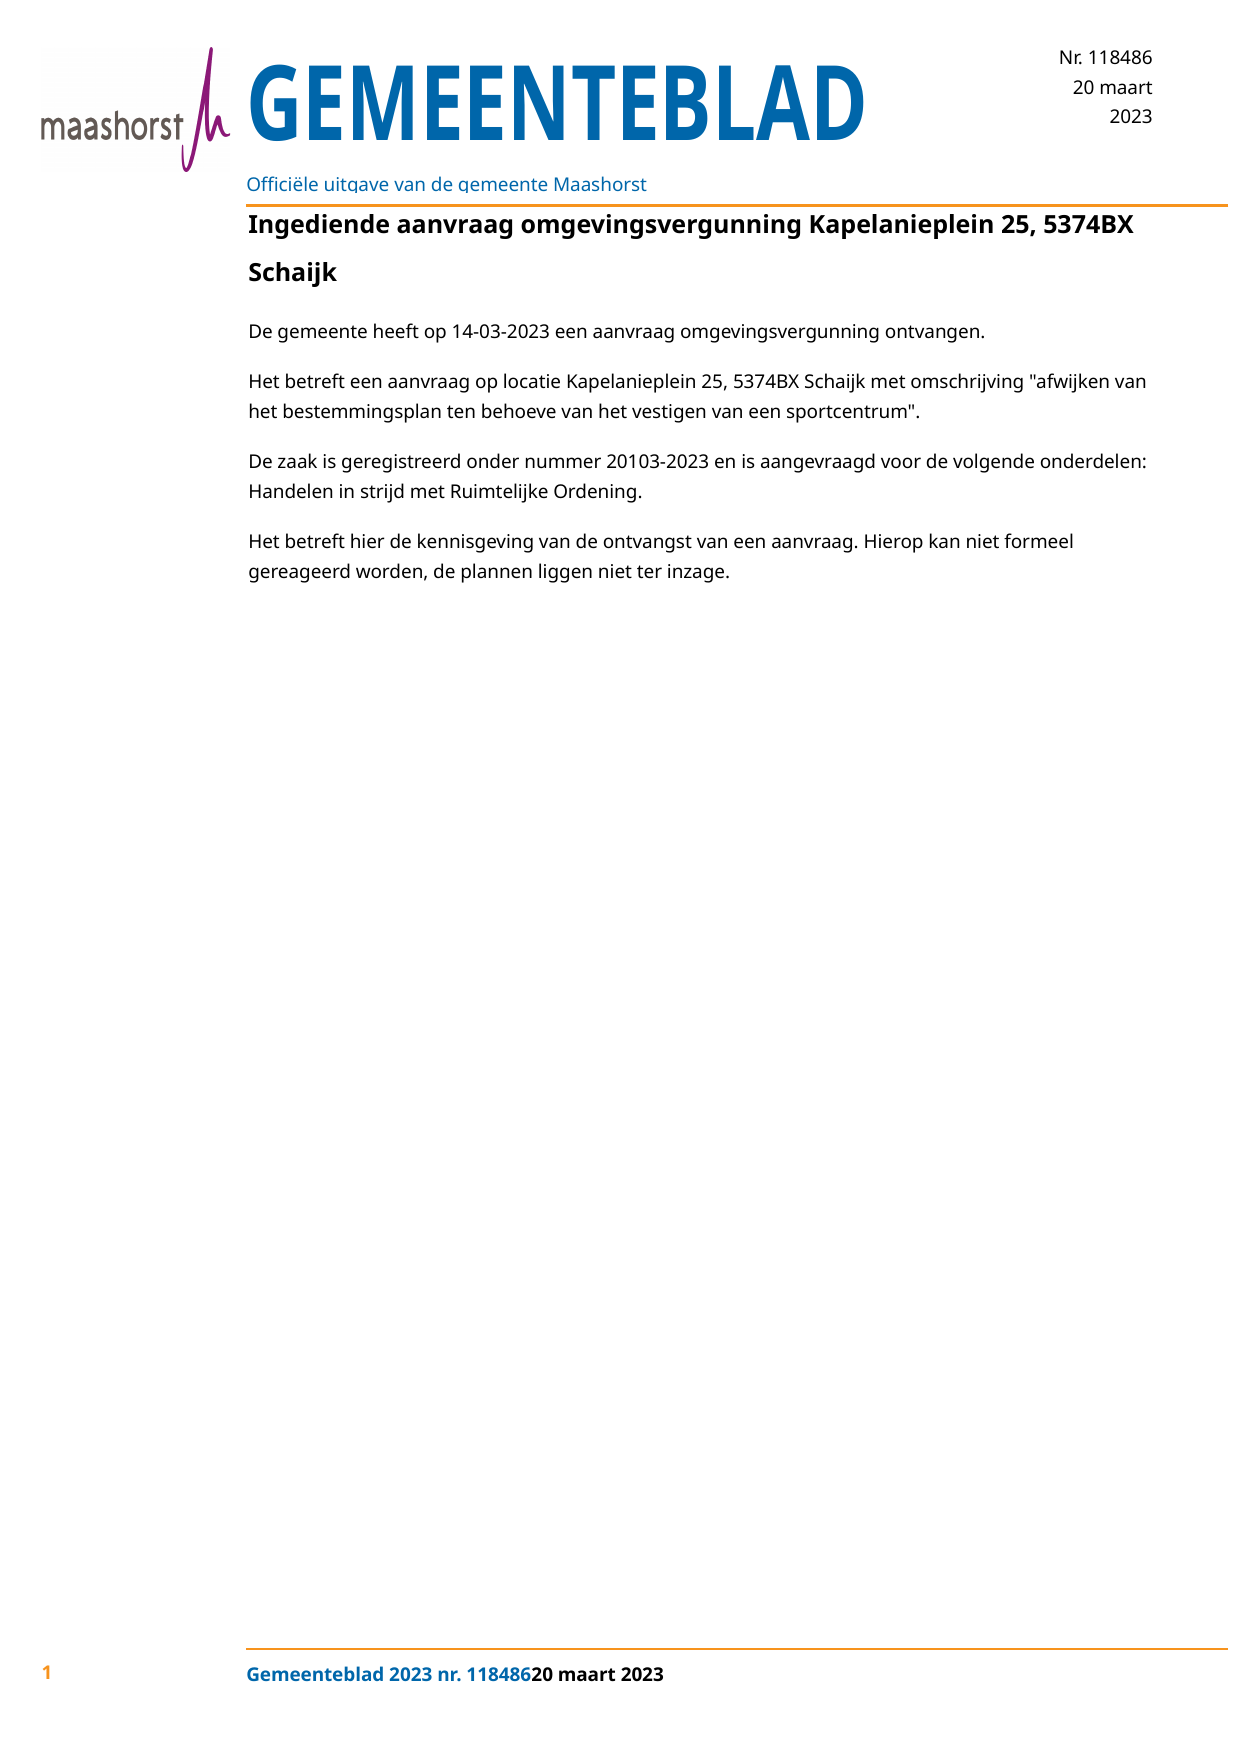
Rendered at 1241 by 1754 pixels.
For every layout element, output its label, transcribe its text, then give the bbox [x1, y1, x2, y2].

text Het betreft een aanvraag op locatie Kapelanieplein 25, 5374BX Schaijk met omschrijving "afwijken van het bestemmingsplan ten behoeve van het vestigen van een sportcentrum". [248, 368, 1152, 424]
text De zaak is geregistreerd onder nummer 20103-2023 en is aangevraagd voor de volgende onderdelen: Handelen in strijd met Ruimtelijke Ordening. [248, 448, 1152, 504]
text De gemeente heeft op 14-03-2023 een aanvraag omgevingsvergunning ontvangen. [248, 318, 1152, 344]
text Ingediende aanvraag omgevingsvergunning Kapelanieplein 25, 5374BX Schaijk [248, 207, 1152, 288]
text Het betreft hier de kennisgeving van de ontvangst van een aanvraag. Hierop kan niet formeel gereageerd worden, de plannen liggen niet ter inzage. [248, 528, 1152, 584]
picture [41, 47, 231, 172]
